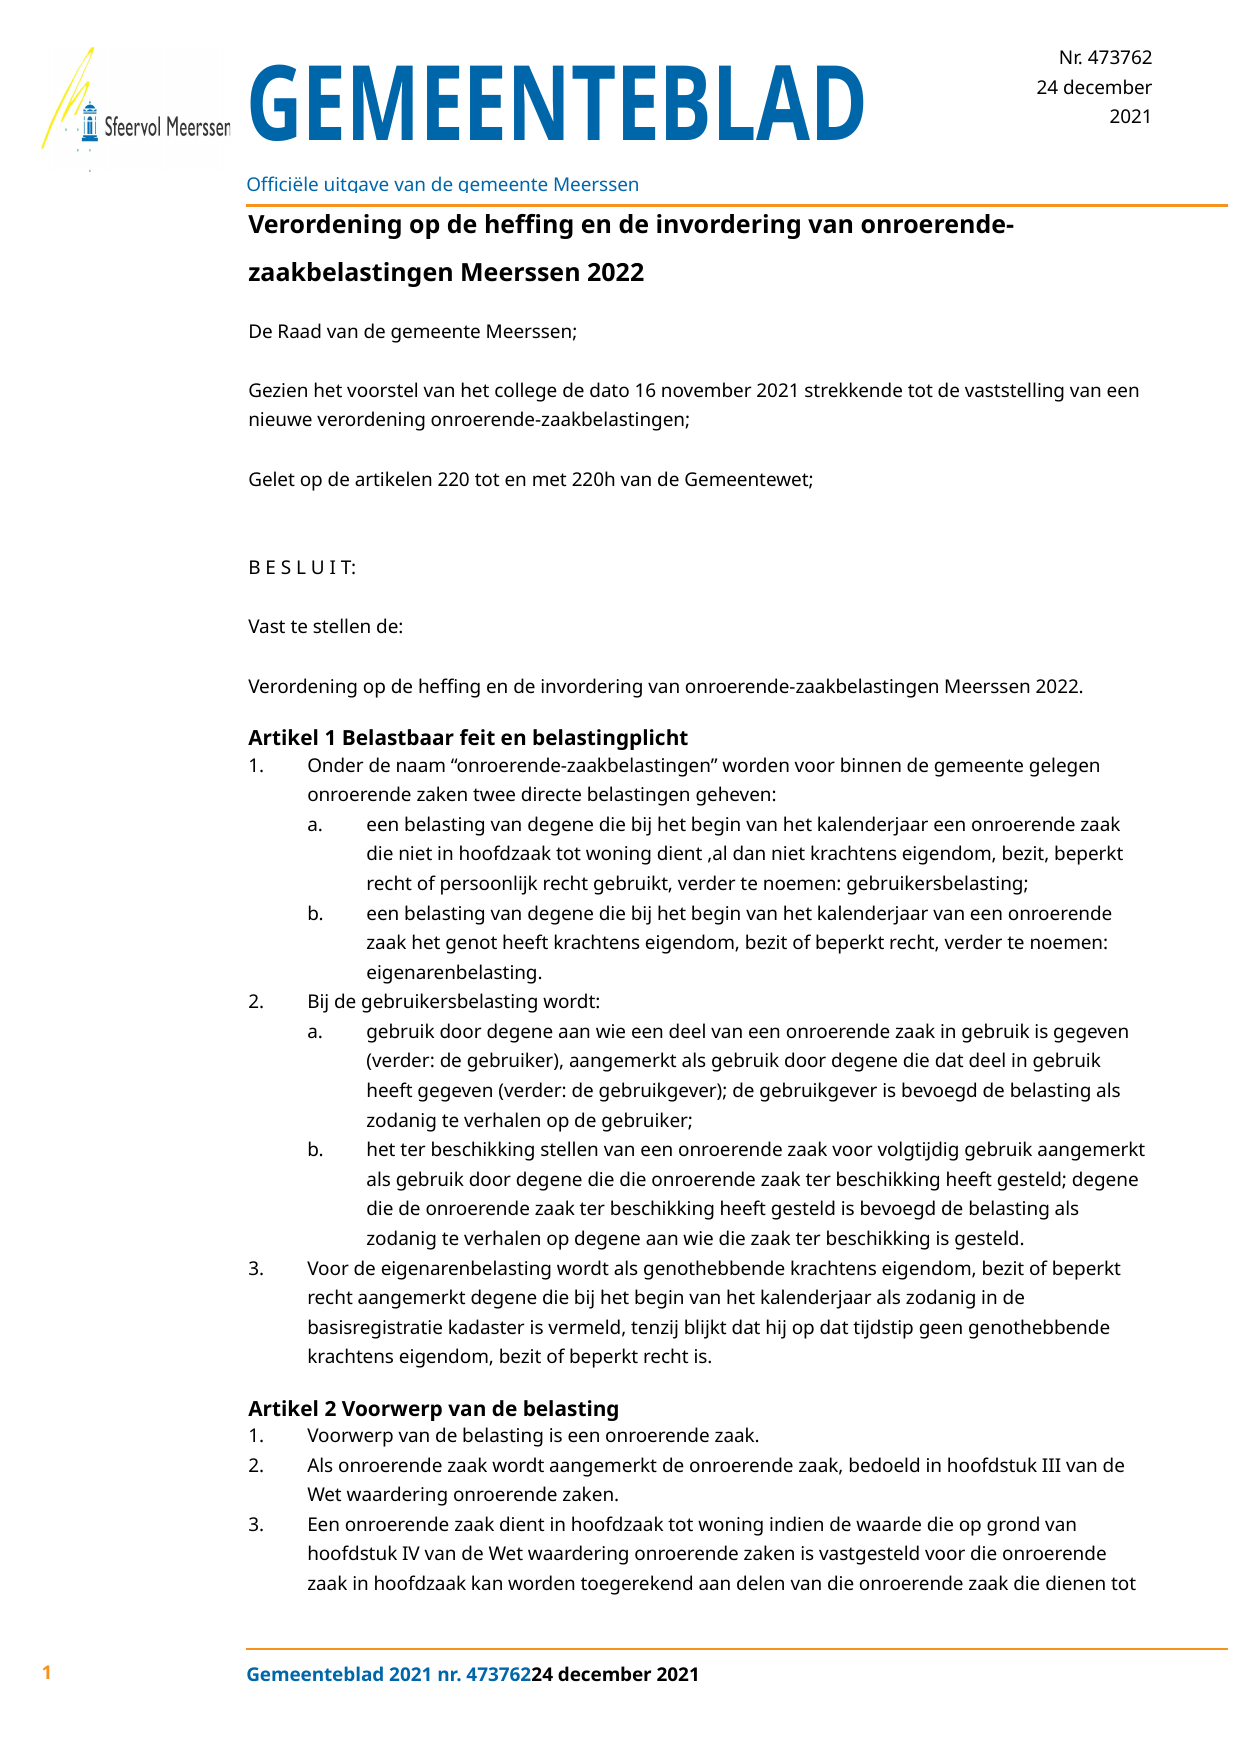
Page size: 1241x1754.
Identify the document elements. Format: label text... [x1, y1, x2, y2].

list Als onroerende zaak wordt aangemerkt de onroerende zaak, bedoeld in hoofdstuk III van de Wet waardering onroerende zaken. [248, 1452, 1152, 1507]
list Voor de eigenarenbelasting wordt als genothebbende krachtens eigendom, bezit of beperkt recht aangemerkt degene die bij het begin van het kalenderjaar als zodanig in de basisregistratie kadaster is vermeld, tenzij blijkt dat hij op dat tijdstip geen genothebbende krachtens eigendom, bezit of beperkt recht is. [248, 1255, 1152, 1369]
text Artikel 1 Belastbaar feit en belastingplicht [248, 723, 1152, 752]
text B E S L U I T: [248, 554, 1152, 580]
text Gelet op de artikelen 220 tot en met 220h van de Gemeentewet; [248, 466, 1152, 492]
list een belasting van degene die bij het begin van het kalenderjaar een onroerende zaak die niet in hoofdzaak tot woning dient ,al dan niet krachtens eigendom, bezit, beperkt recht of persoonlijk recht gebruikt, verder te noemen: gebruikersbelasting; [307, 811, 1152, 896]
list Een onroerende zaak dient in hoofdzaak tot woning indien de waarde die op grond van hoofdstuk IV van de Wet waardering onroerende zaken is vastgesteld voor die onroerende zaak in hoofdzaak kan worden toegerekend aan delen van die onroerende zaak die dienen tot [248, 1511, 1152, 1596]
text Vast te stellen de: [248, 614, 1152, 639]
list gebruik door degene aan wie een deel van een onroerende zaak in gebruik is gegeven (verder: de gebruiker), aangemerkt als gebruik door degene die dat deel in gebruik heeft gegeven (verder: de gebruikgever); de gebruikgever is bevoegd de belasting als zodanig te verhalen op de gebruiker; [307, 1018, 1152, 1132]
list het ter beschikking stellen van een onroerende zaak voor volgtijdig gebruik aangemerkt als gebruik door degene die die onroerende zaak ter beschikking heeft gesteld; degene die de onroerende zaak ter beschikking heeft gesteld is bevoegd de belasting als zodanig te verhalen op degene aan wie die zaak ter beschikking is gesteld. [307, 1136, 1152, 1251]
picture [41, 47, 231, 172]
text Artikel 2 Voorwerp van de belasting [248, 1394, 1152, 1422]
text De Raad van de gemeente Meerssen; [248, 318, 1152, 344]
text Verordening op de heffing en de invordering van onroerende-zaakbelastingen Meerssen 2022. [248, 673, 1152, 699]
text Gezien het voorstel van het college de dato 16 november 2021 strekkende tot de vaststelling van een nieuwe verordening onroerende-zaakbelastingen; [248, 377, 1152, 432]
list Voorwerp van de belasting is een onroerende zaak. [248, 1422, 1152, 1448]
text Verordening op de heffing en de invordering van onroerende-zaakbelastingen Meerssen 2022 [248, 207, 1152, 288]
list Bij de gebruikersbelasting wordt: [248, 988, 1152, 1014]
list een belasting van degene die bij het begin van het kalenderjaar van een onroerende zaak het genot heeft krachtens eigendom, bezit of beperkt recht, verder te noemen: eigenarenbelasting. [307, 900, 1152, 984]
list Onder de naam “onroerende-zaakbelastingen” worden voor binnen de gemeente gelegen onroerende zaken twee directe belastingen geheven: [248, 752, 1152, 807]
